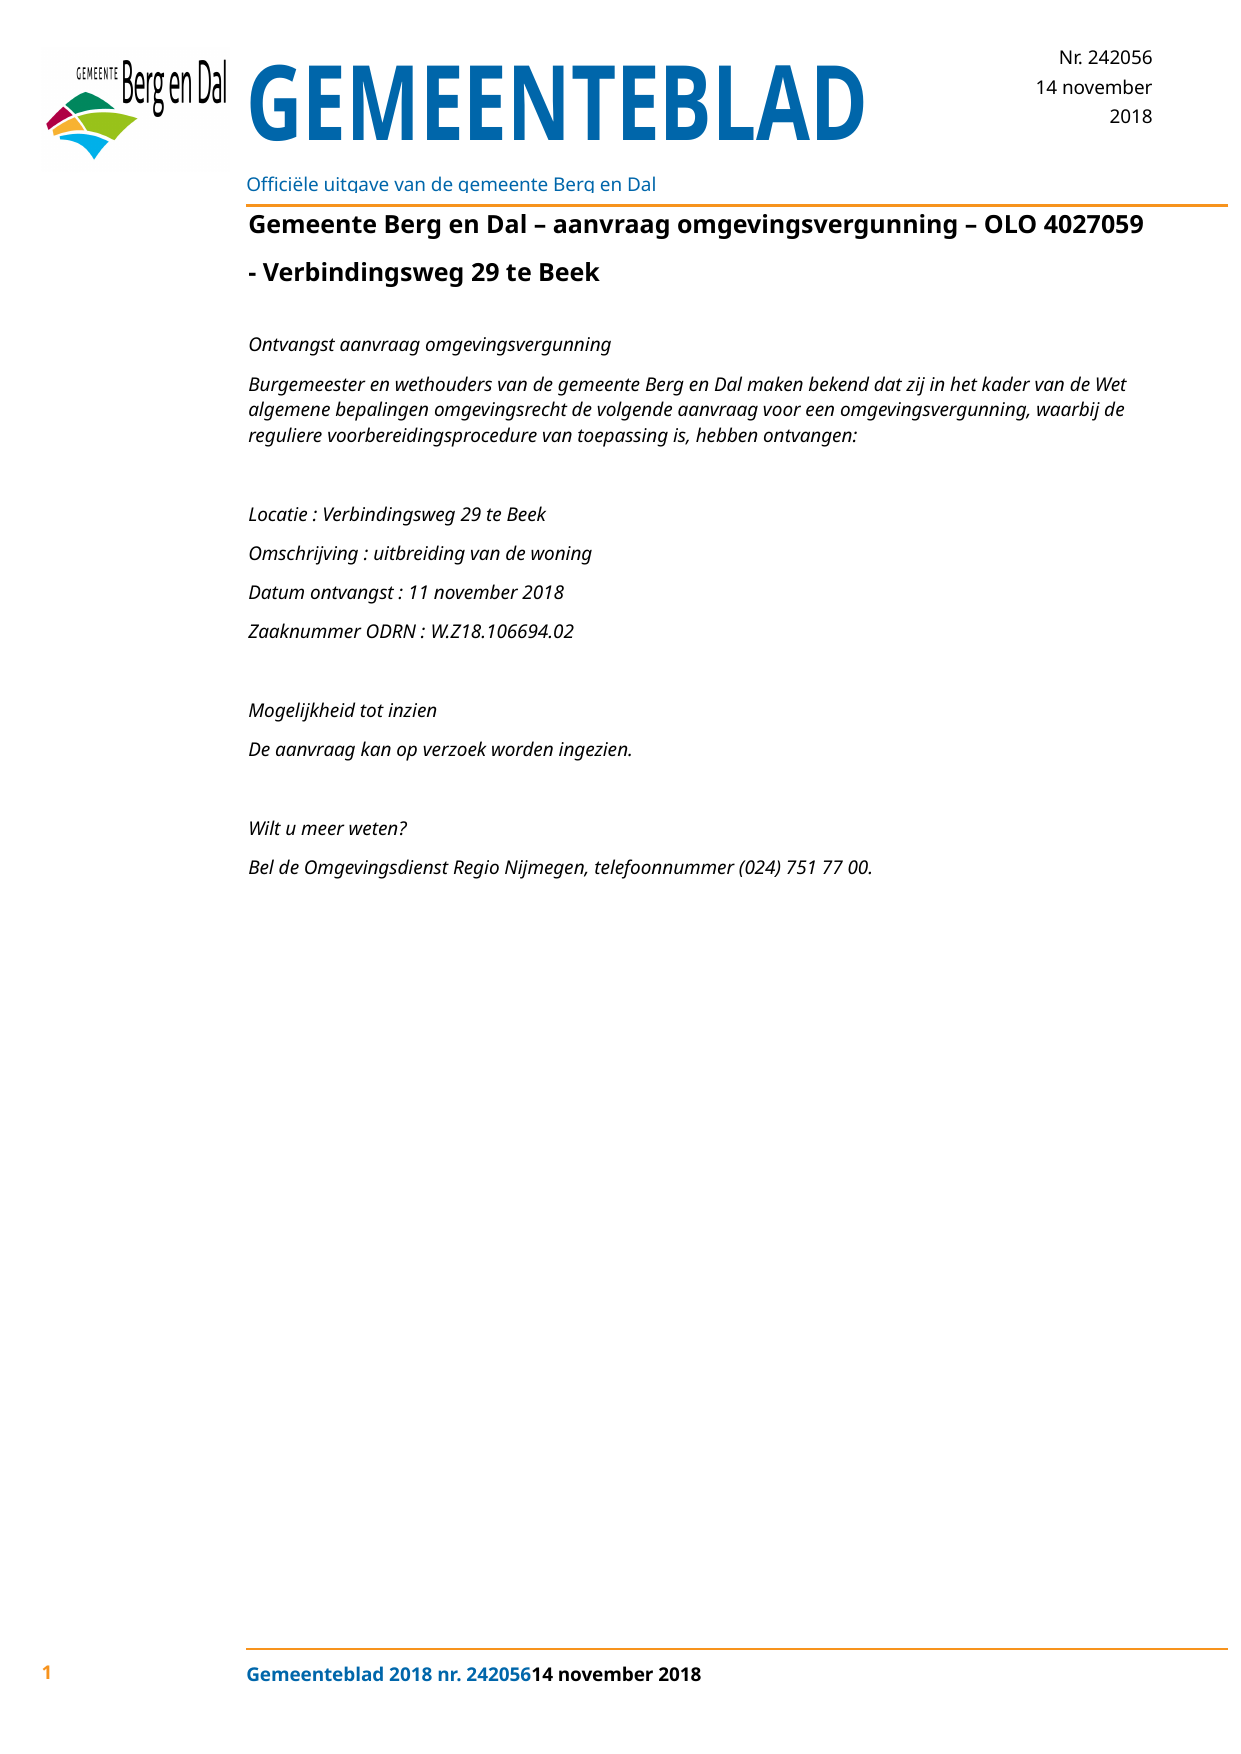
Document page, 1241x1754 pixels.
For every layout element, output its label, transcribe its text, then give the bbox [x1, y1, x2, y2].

text Bel de Omgevingsdienst Regio Nijmegen, telefoonnummer (024) 751 77 00. [248, 854, 1152, 880]
text De aanvraag kan op verzoek worden ingezien. [248, 736, 1152, 762]
text Ontvangst aanvraag omgevingsvergunning [248, 331, 1152, 357]
text Datum ontvangst : 11 november 2018 [248, 579, 1152, 605]
text Omschrijving : uitbreiding van de woning [248, 540, 1152, 566]
text Wilt u meer weten? [248, 815, 1152, 841]
text Mogelijkheid tot inzien [248, 697, 1152, 723]
text Burgemeester en wethouders van de gemeente Berg en Dal maken bekend dat zij in het kader van de Wet algemene bepalingen omgevingsrecht de volgende aanvraag voor een omgevingsvergunning, waarbij de reguliere voorbereidingsprocedure van toepassing is, hebben ontvangen: [248, 371, 1152, 448]
text Zaaknummer ODRN : W.Z18.106694.02 [248, 618, 1152, 644]
picture [41, 47, 231, 172]
text Gemeente Berg en Dal – aanvraag omgevingsvergunning – OLO 4027059 - Verbindingsweg 29 te Beek [248, 207, 1152, 288]
text Locatie : Verbindingsweg 29 te Beek [248, 501, 1152, 526]
